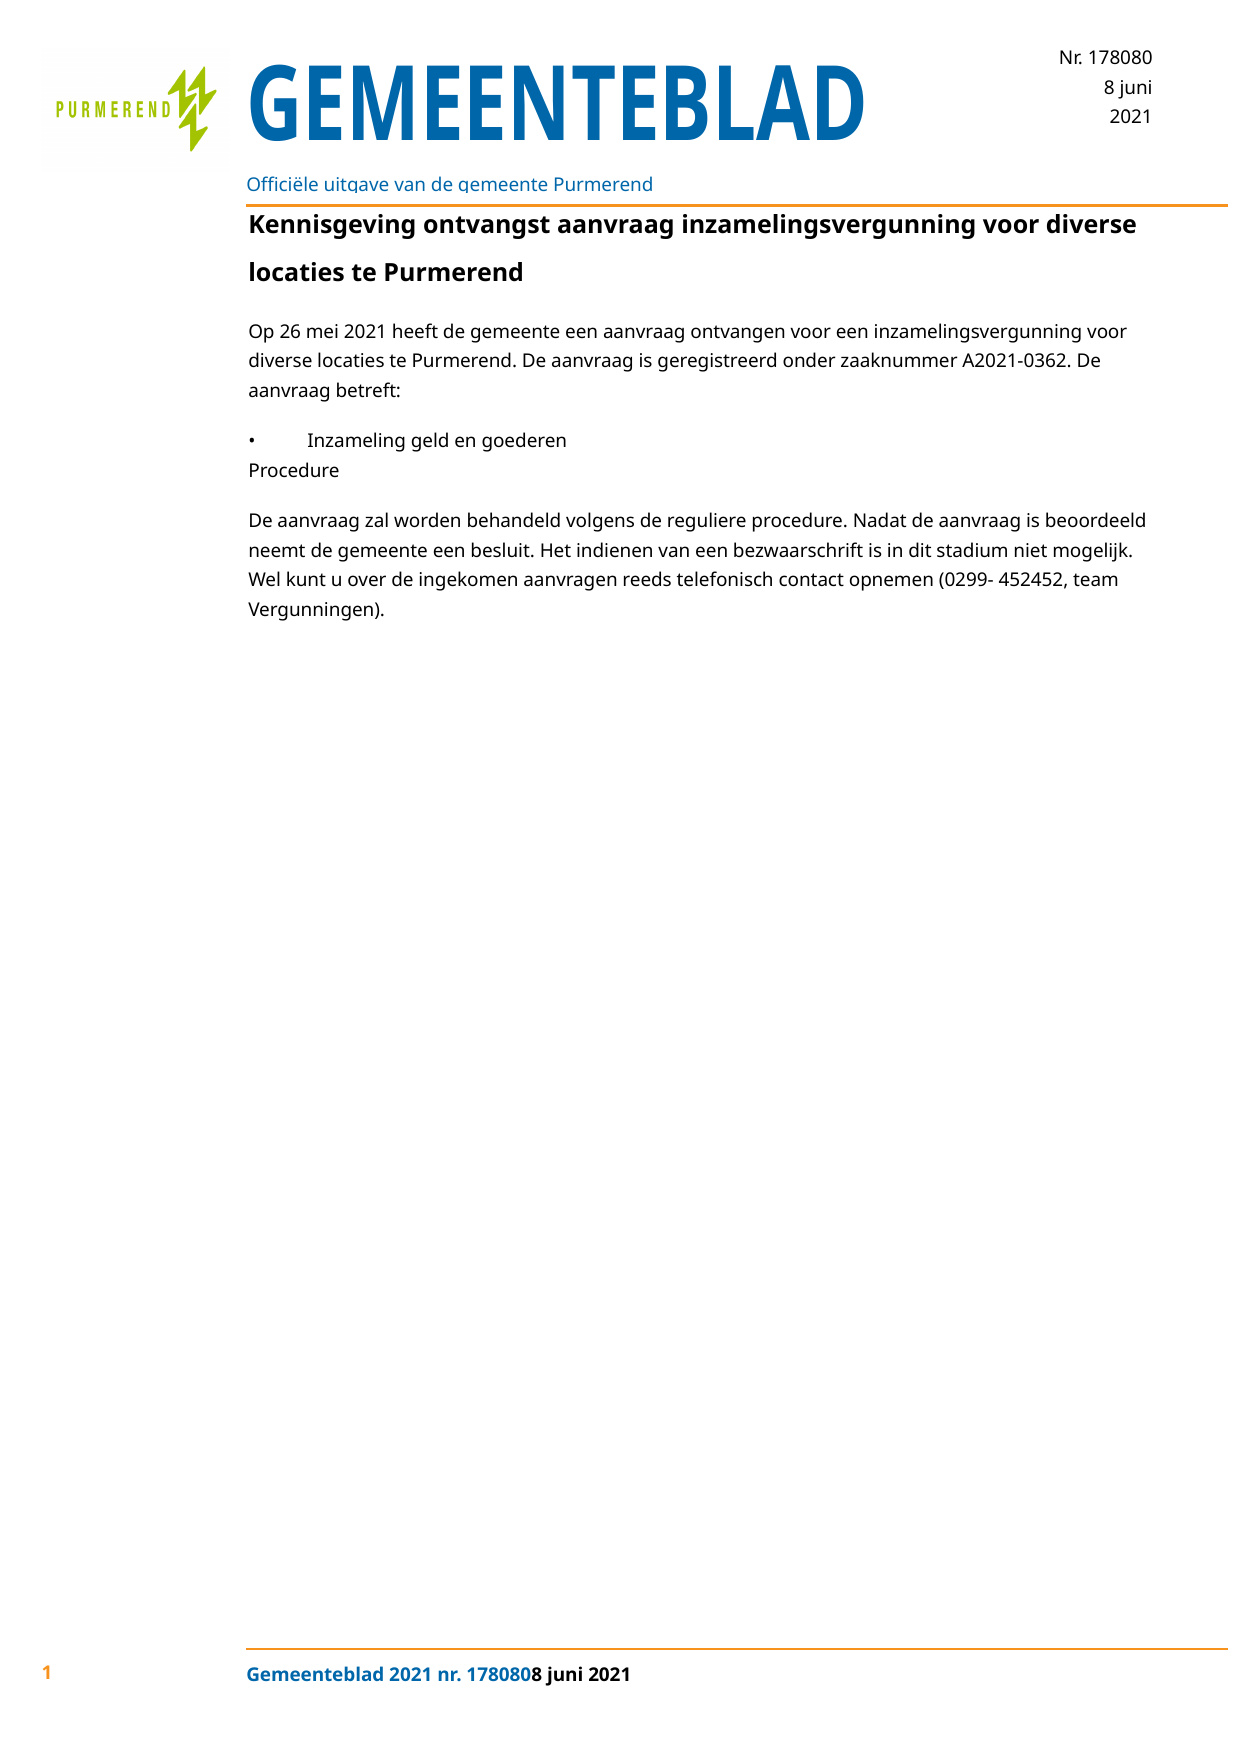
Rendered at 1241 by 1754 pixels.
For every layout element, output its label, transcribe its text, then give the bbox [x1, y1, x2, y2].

text Kennisgeving ontvangst aanvraag inzamelingsvergunning voor diverse locaties te Purmerend [248, 207, 1152, 288]
list Inzameling geld en goederen [248, 427, 1152, 453]
text Procedure [248, 457, 1152, 483]
picture [41, 47, 231, 172]
text De aanvraag zal worden behandeld volgens de reguliere procedure. Nadat de aanvraag is beoordeeld neemt de gemeente een besluit. Het indienen van een bezwaarschrift is in dit stadium niet mogelijk. Wel kunt u over de ingekomen aanvragen reeds telefonisch contact opnemen (0299- 452452, team Vergunningen). [248, 507, 1152, 622]
text Op 26 mei 2021 heeft de gemeente een aanvraag ontvangen voor een inzamelingsvergunning voor diverse locaties te Purmerend. De aanvraag is geregistreerd onder zaaknummer A2021-0362. De aanvraag betreft: [248, 318, 1152, 403]
